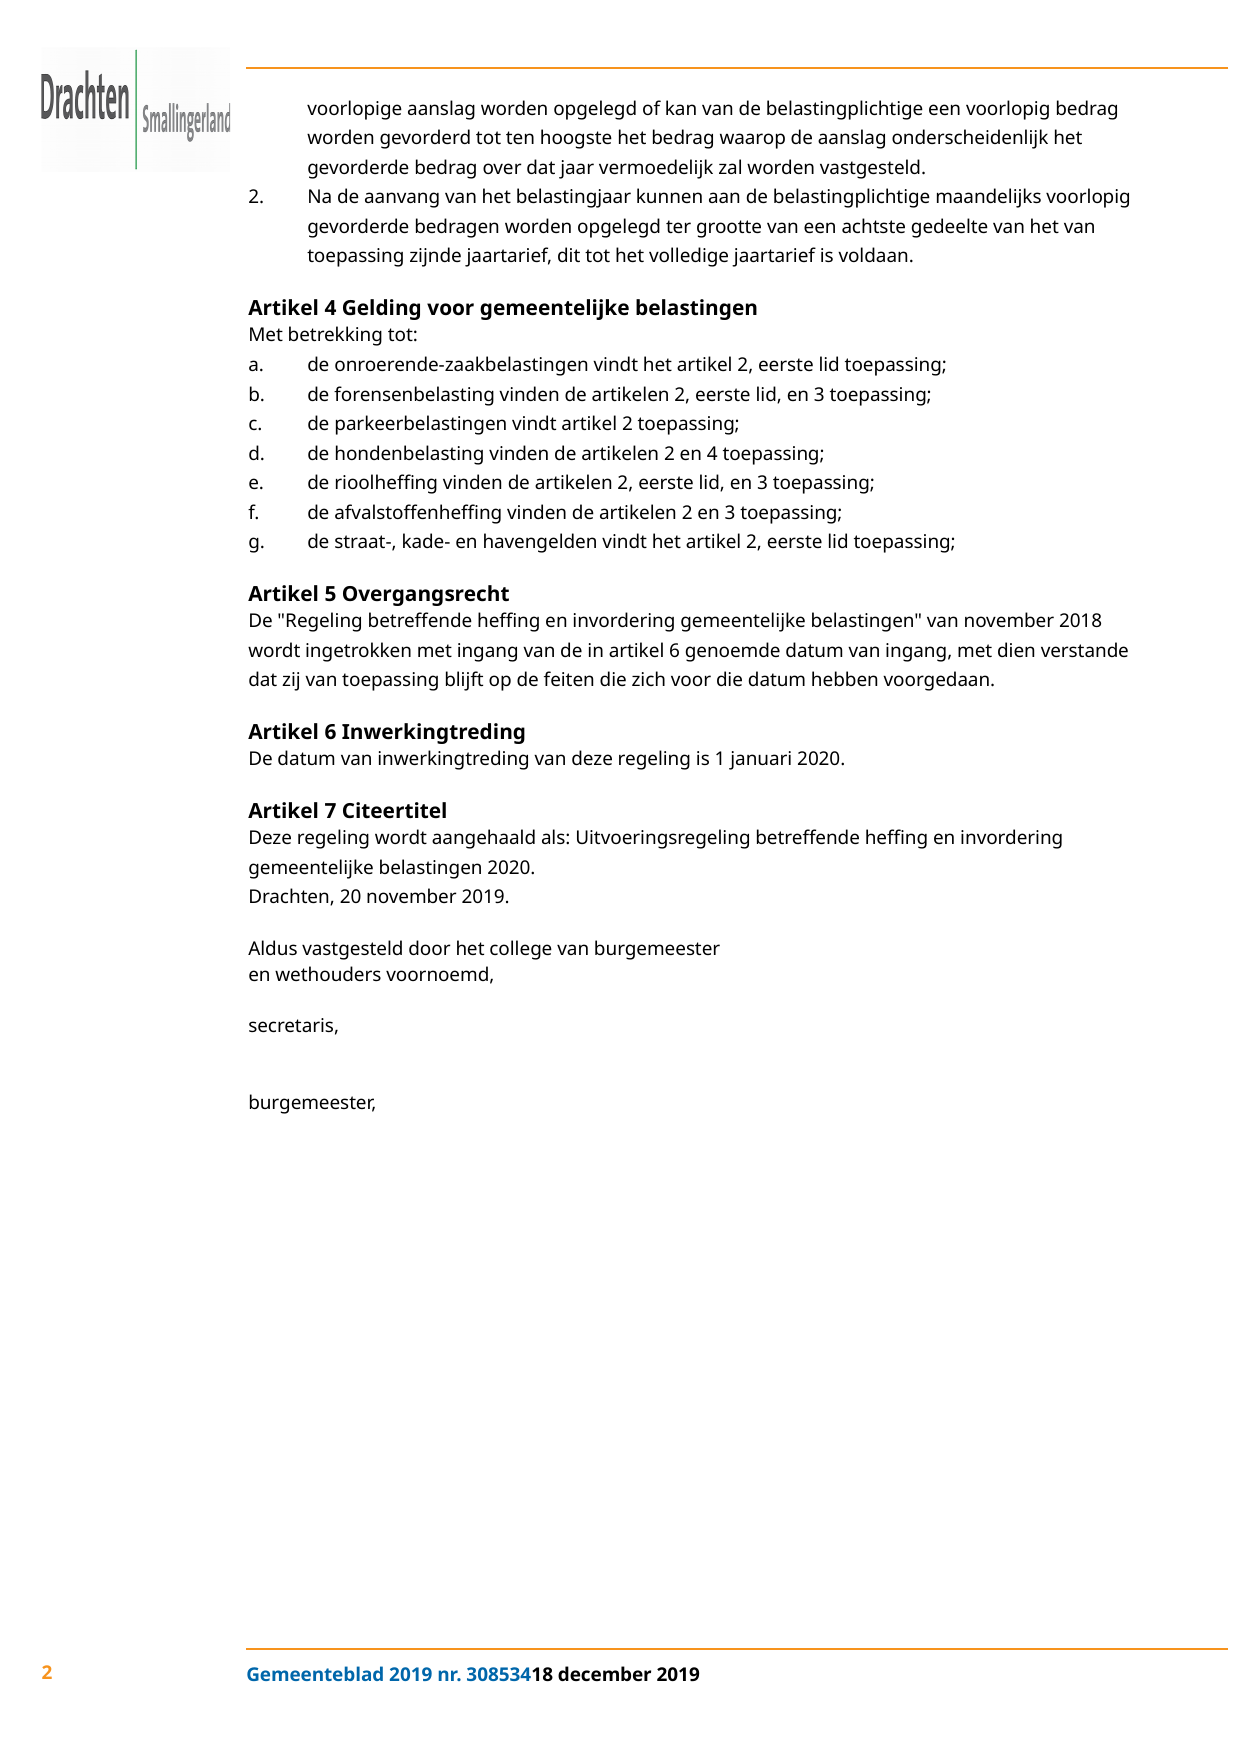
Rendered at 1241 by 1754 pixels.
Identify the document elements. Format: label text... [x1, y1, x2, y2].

list de straat-, kade- en havengelden vindt het artikel 2, eerste lid toepassing; [248, 529, 1152, 554]
list voorlopige aanslag worden opgelegd of kan van de belastingplichtige een voorlopig bedrag worden gevorderd tot ten hoogste het bedrag waarop de aanslag onderscheidenlijk het gevorderde bedrag over dat jaar vermoedelijk zal worden vastgesteld. [248, 95, 1152, 180]
text De "Regeling betreffende heffing en invordering gemeentelijke belastingen" van november 2018 wordt ingetrokken met ingang van de in artikel 6 genoemde datum van ingang, met dien verstande dat zij van toepassing blijft op de feiten die zich voor die datum hebben voorgedaan. [248, 607, 1152, 692]
text Artikel 5 Overgangsrecht [248, 579, 1152, 607]
text Deze regeling wordt aangehaald als: Uitvoeringsregeling betreffende heffing en invordering gemeentelijke belastingen 2020. [248, 824, 1152, 880]
text Aldus vastgesteld door het college van burgemeester [248, 935, 1152, 961]
text Artikel 4 Gelding voor gemeentelijke belastingen [248, 293, 1152, 322]
text Drachten, 20 november 2019. [248, 883, 1152, 909]
text burgemeester, [248, 1089, 1152, 1115]
text Artikel 6 Inwerkingtreding [248, 717, 1152, 746]
list de onroerende-zaakbelastingen vindt het artikel 2, eerste lid toepassing; [248, 351, 1152, 377]
text en wethouders voornoemd, [248, 961, 1152, 986]
list de afvalstoffenheffing vinden de artikelen 2 en 3 toepassing; [248, 499, 1152, 525]
list de forensenbelasting vinden de artikelen 2, eerste lid, en 3 toepassing; [248, 381, 1152, 406]
text secretaris, [248, 1012, 1152, 1038]
list de parkeerbelastingen vindt artikel 2 toepassing; [248, 410, 1152, 436]
list de hondenbelasting vinden de artikelen 2 en 4 toepassing; [248, 440, 1152, 466]
text Met betrekking tot: [248, 322, 1152, 347]
text De datum van inwerkingtreding van deze regeling is 1 januari 2020. [248, 746, 1152, 771]
picture [41, 47, 231, 172]
list de rioolheffing vinden de artikelen 2, eerste lid, en 3 toepassing; [248, 469, 1152, 495]
list Na de aanvang van het belastingjaar kunnen aan de belastingplichtige maandelijks voorlopig gevorderde bedragen worden opgelegd ter grootte van een achtste gedeelte van het van toepassing zijnde jaartarief, dit tot het volledige jaartarief is voldaan. [248, 183, 1152, 268]
text Artikel 7 Citeertitel [248, 796, 1152, 824]
